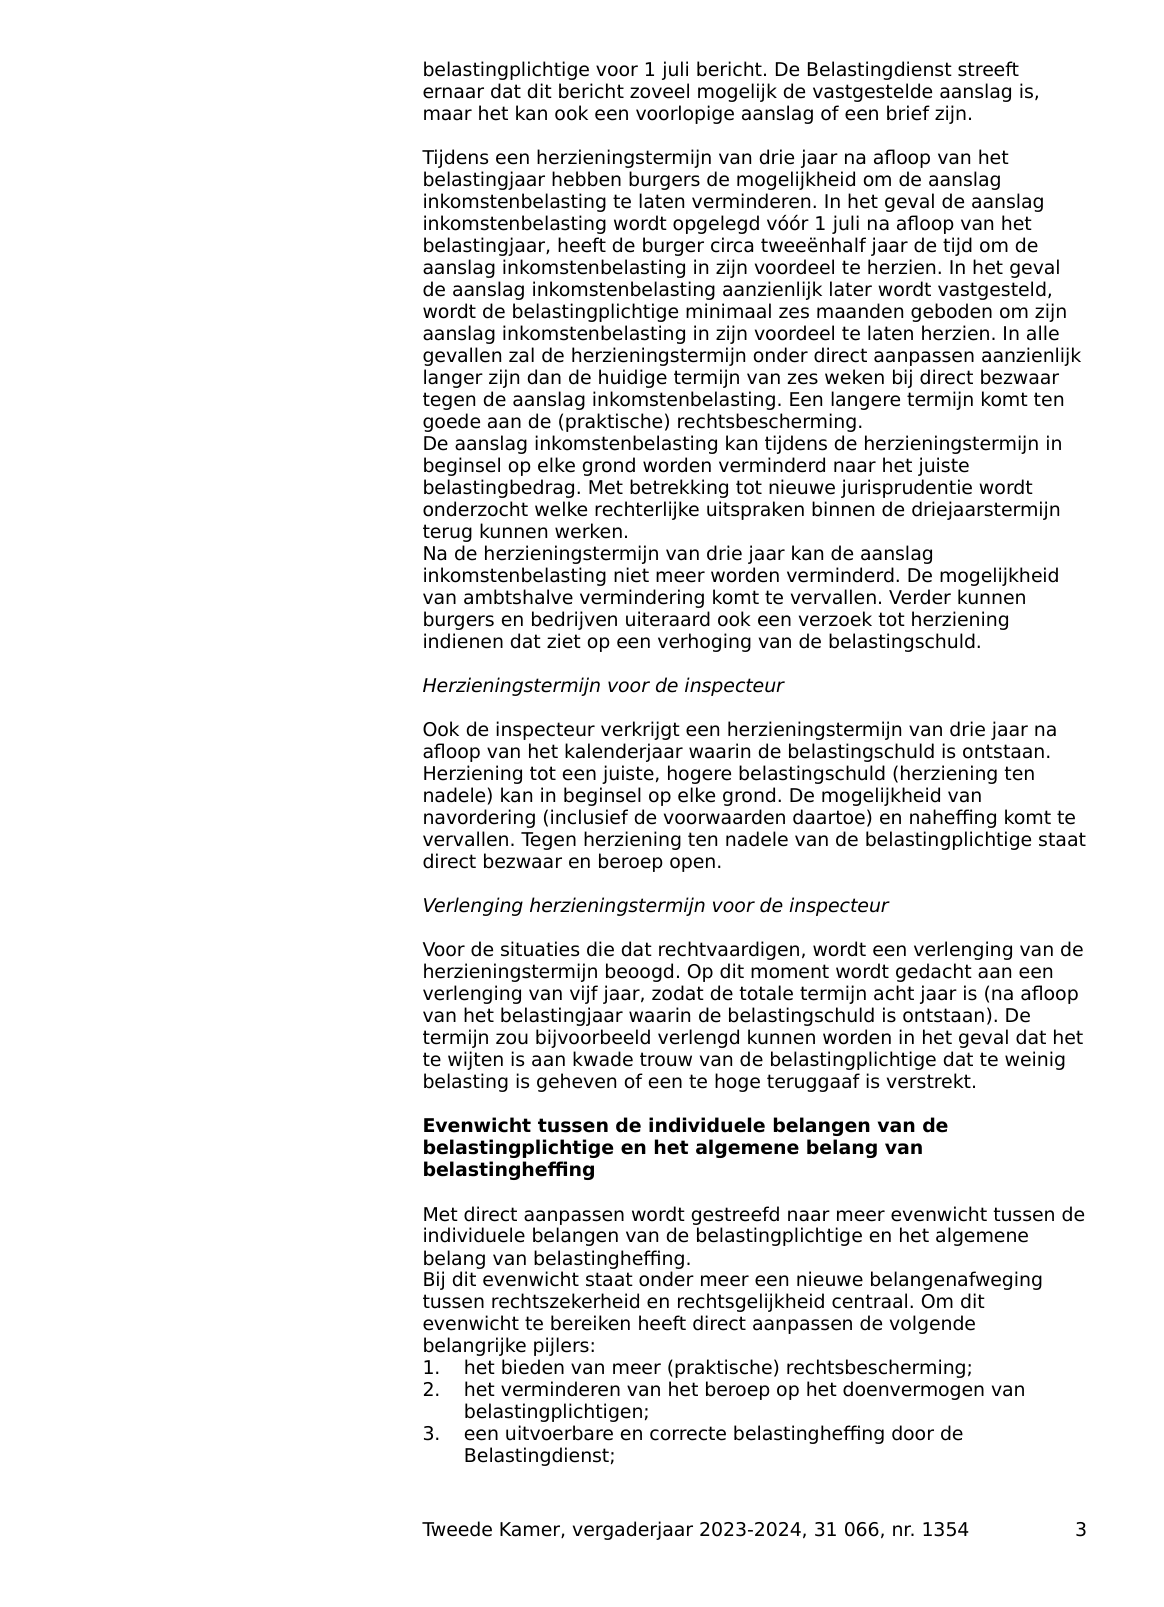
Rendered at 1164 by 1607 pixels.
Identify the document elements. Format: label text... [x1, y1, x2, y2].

subtitle Herzieningstermijn voor de inspecteur [422, 675, 1087, 697]
text Na de herzieningstermijn van drie jaar kan de aanslag inkomstenbelasting niet meer worden verminderd. De mogelijkheid van ambtshalve vermindering komt te vervallen. Verder kunnen burgers en bedrijven uiteraard ook een verzoek tot herziening indienen dat ziet op een verhoging van de belastingschuld. [422, 543, 1087, 653]
text belastingplichtige voor 1 juli bericht. De Belastingdienst streeft ernaar dat dit bericht zoveel mogelijk de vastgestelde aanslag is, maar het kan ook een voorlopige aanslag of een brief zijn. [422, 59, 1087, 125]
subtitle Verlenging herzieningstermijn voor de inspecteur [422, 895, 1087, 917]
text Ook de inspecteur verkrijgt een herzieningstermijn van drie jaar na afloop van het kalenderjaar waarin de belastingschuld is ontstaan. Herziening tot een juiste, hogere belastingschuld (herziening ten nadele) kan in beginsel op elke grond. De mogelijkheid van navordering (inclusief de voorwaarden daartoe) en naheffing komt te vervallen. Tegen herziening ten nadele van de belastingplichtige staat direct bezwaar en beroep open. [422, 719, 1087, 873]
subtitle Evenwicht tussen de individuele belangen van de belastingplichtige en het algemene belang van belastingheffing [422, 1115, 1087, 1181]
text 1. het bieden van meer (praktische) rechtsbescherming; [422, 1357, 1087, 1379]
text Voor de situaties die dat rechtvaardigen, wordt een verlenging van de herzieningstermijn beoogd. Op dit moment wordt gedacht aan een verlenging van vijf jaar, zodat de totale termijn acht jaar is (na afloop van het belastingjaar waarin de belastingschuld is ontstaan). De termijn zou bijvoorbeeld verlengd kunnen worden in het geval dat het te wijten is aan kwade trouw van de belastingplichtige dat te weinig belasting is geheven of een te hoge teruggaaf is verstrekt. [422, 939, 1087, 1093]
text Met direct aanpassen wordt gestreefd naar meer evenwicht tussen de individuele belangen van de belastingplichtige en het algemene belang van belastingheffing. [422, 1203, 1087, 1269]
text Bij dit evenwicht staat onder meer een nieuwe belangenafweging tussen rechtszekerheid en rechtsgelijkheid centraal. Om dit evenwicht te bereiken heeft direct aanpassen de volgende belangrijke pijlers: [422, 1269, 1087, 1357]
text 2. het verminderen van het beroep op het doenvermogen van belastingplichtigen; [422, 1379, 1087, 1423]
text Tijdens een herzieningstermijn van drie jaar na afloop van het belastingjaar hebben burgers de mogelijkheid om de aanslag inkomstenbelasting te laten verminderen. In het geval de aanslag inkomstenbelasting wordt opgelegd vóór 1 juli na afloop van het belastingjaar, heeft de burger circa tweeënhalf jaar de tijd om de aanslag inkomstenbelasting in zijn voordeel te herzien. In het geval de aanslag inkomstenbelasting aanzienlijk later wordt vastgesteld, wordt de belastingplichtige minimaal zes maanden geboden om zijn aanslag inkomstenbelasting in zijn voordeel te laten herzien. In alle gevallen zal de herzieningstermijn onder direct aanpassen aanzienlijk langer zijn dan de huidige termijn van zes weken bij direct bezwaar tegen de aanslag inkomstenbelasting. Een langere termijn komt ten goede aan de (praktische) rechtsbescherming. [422, 147, 1087, 433]
text 3. een uitvoerbare en correcte belastingheffing door de Belastingdienst; [422, 1423, 1087, 1467]
text De aanslag inkomstenbelasting kan tijdens de herzieningstermijn in beginsel op elke grond worden verminderd naar het juiste belastingbedrag. Met betrekking tot nieuwe jurisprudentie wordt onderzocht welke rechterlijke uitspraken binnen de driejaarstermijn terug kunnen werken. [422, 433, 1087, 543]
